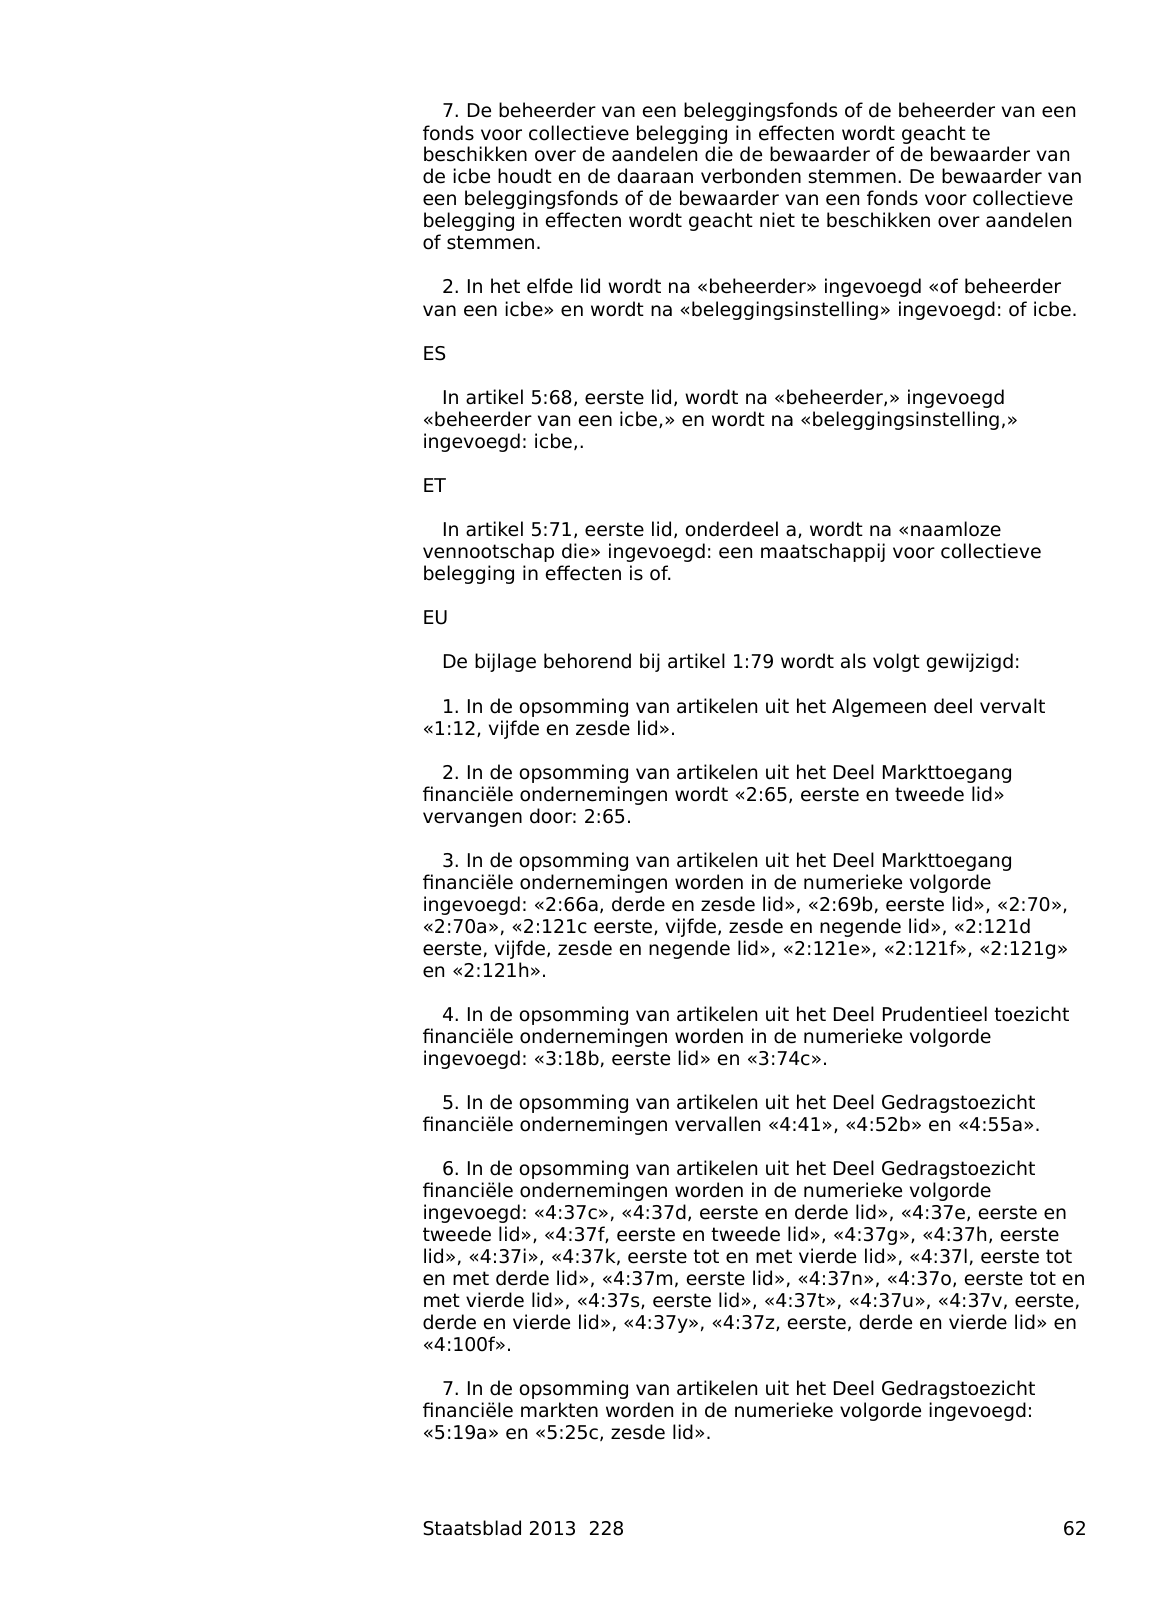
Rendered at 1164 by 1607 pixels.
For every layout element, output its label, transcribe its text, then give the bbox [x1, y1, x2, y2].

text 7. De beheerder van een beleggingsfonds of de beheerder van een fonds voor collectieve belegging in effecten wordt geacht te beschikken over de aandelen die de bewaarder of de bewaarder van de icbe houdt en de daaraan verbonden stemmen. De bewaarder van een beleggingsfonds of de bewaarder van een fonds voor collectieve belegging in effecten wordt geacht niet te beschikken over aandelen of stemmen. [422, 100, 1087, 254]
text 5. In de opsomming van artikelen uit het Deel Gedragstoezicht financiële ondernemingen vervallen «4:41», «4:52b» en «4:55a». [422, 1092, 1087, 1136]
text EU [422, 607, 1087, 629]
text 3. In de opsomming van artikelen uit het Deel Markttoegang financiële ondernemingen worden in de numerieke volgorde ingevoegd: «2:66a, derde en zesde lid», «2:69b, eerste lid», «2:70», «2:70a», «2:121c eerste, vijfde, zesde en negende lid», «2:121d eerste, vijfde, zesde en negende lid», «2:121e», «2:121f», «2:121g» en «2:121h». [422, 850, 1087, 982]
text 7. In de opsomming van artikelen uit het Deel Gedragstoezicht financiële markten worden in de numerieke volgorde ingevoegd: «5:19a» en «5:25c, zesde lid». [422, 1378, 1087, 1444]
text ET [422, 475, 1087, 497]
text In artikel 5:68, eerste lid, wordt na «beheerder,» ingevoegd «beheerder van een icbe,» en wordt na «beleggingsinstelling,» ingevoegd: icbe,. [422, 387, 1087, 453]
text 2. In het elfde lid wordt na «beheerder» ingevoegd «of beheerder van een icbe» en wordt na «beleggingsinstelling» ingevoegd: of icbe. [422, 276, 1087, 320]
text 1. In de opsomming van artikelen uit het Algemeen deel vervalt «1:12, vijfde en zesde lid». [422, 696, 1087, 739]
text ES [422, 343, 1087, 364]
text In artikel 5:71, eerste lid, onderdeel a, wordt na «naamloze vennootschap die» ingevoegd: een maatschappij voor collectieve belegging in effecten is of. [422, 519, 1087, 585]
text 6. In de opsomming van artikelen uit het Deel Gedragstoezicht financiële ondernemingen worden in de numerieke volgorde ingevoegd: «4:37c», «4:37d, eerste en derde lid», «4:37e, eerste en tweede lid», «4:37f, eerste en tweede lid», «4:37g», «4:37h, eerste lid», «4:37i», «4:37k, eerste tot en met vierde lid», «4:37l, eerste tot en met derde lid», «4:37m, eerste lid», «4:37n», «4:37o, eerste tot en met vierde lid», «4:37s, eerste lid», «4:37t», «4:37u», «4:37v, eerste, derde en vierde lid», «4:37y», «4:37z, eerste, derde en vierde lid» en «4:100f». [422, 1158, 1087, 1356]
text 4. In de opsomming van artikelen uit het Deel Prudentieel toezicht financiële ondernemingen worden in de numerieke volgorde ingevoegd: «3:18b, eerste lid» en «3:74c». [422, 1004, 1087, 1070]
text 2. In de opsomming van artikelen uit het Deel Markttoegang financiële ondernemingen wordt «2:65, eerste en tweede lid» vervangen door: 2:65. [422, 762, 1087, 828]
text De bijlage behorend bij artikel 1:79 wordt als volgt gewijzigd: [422, 651, 1087, 673]
